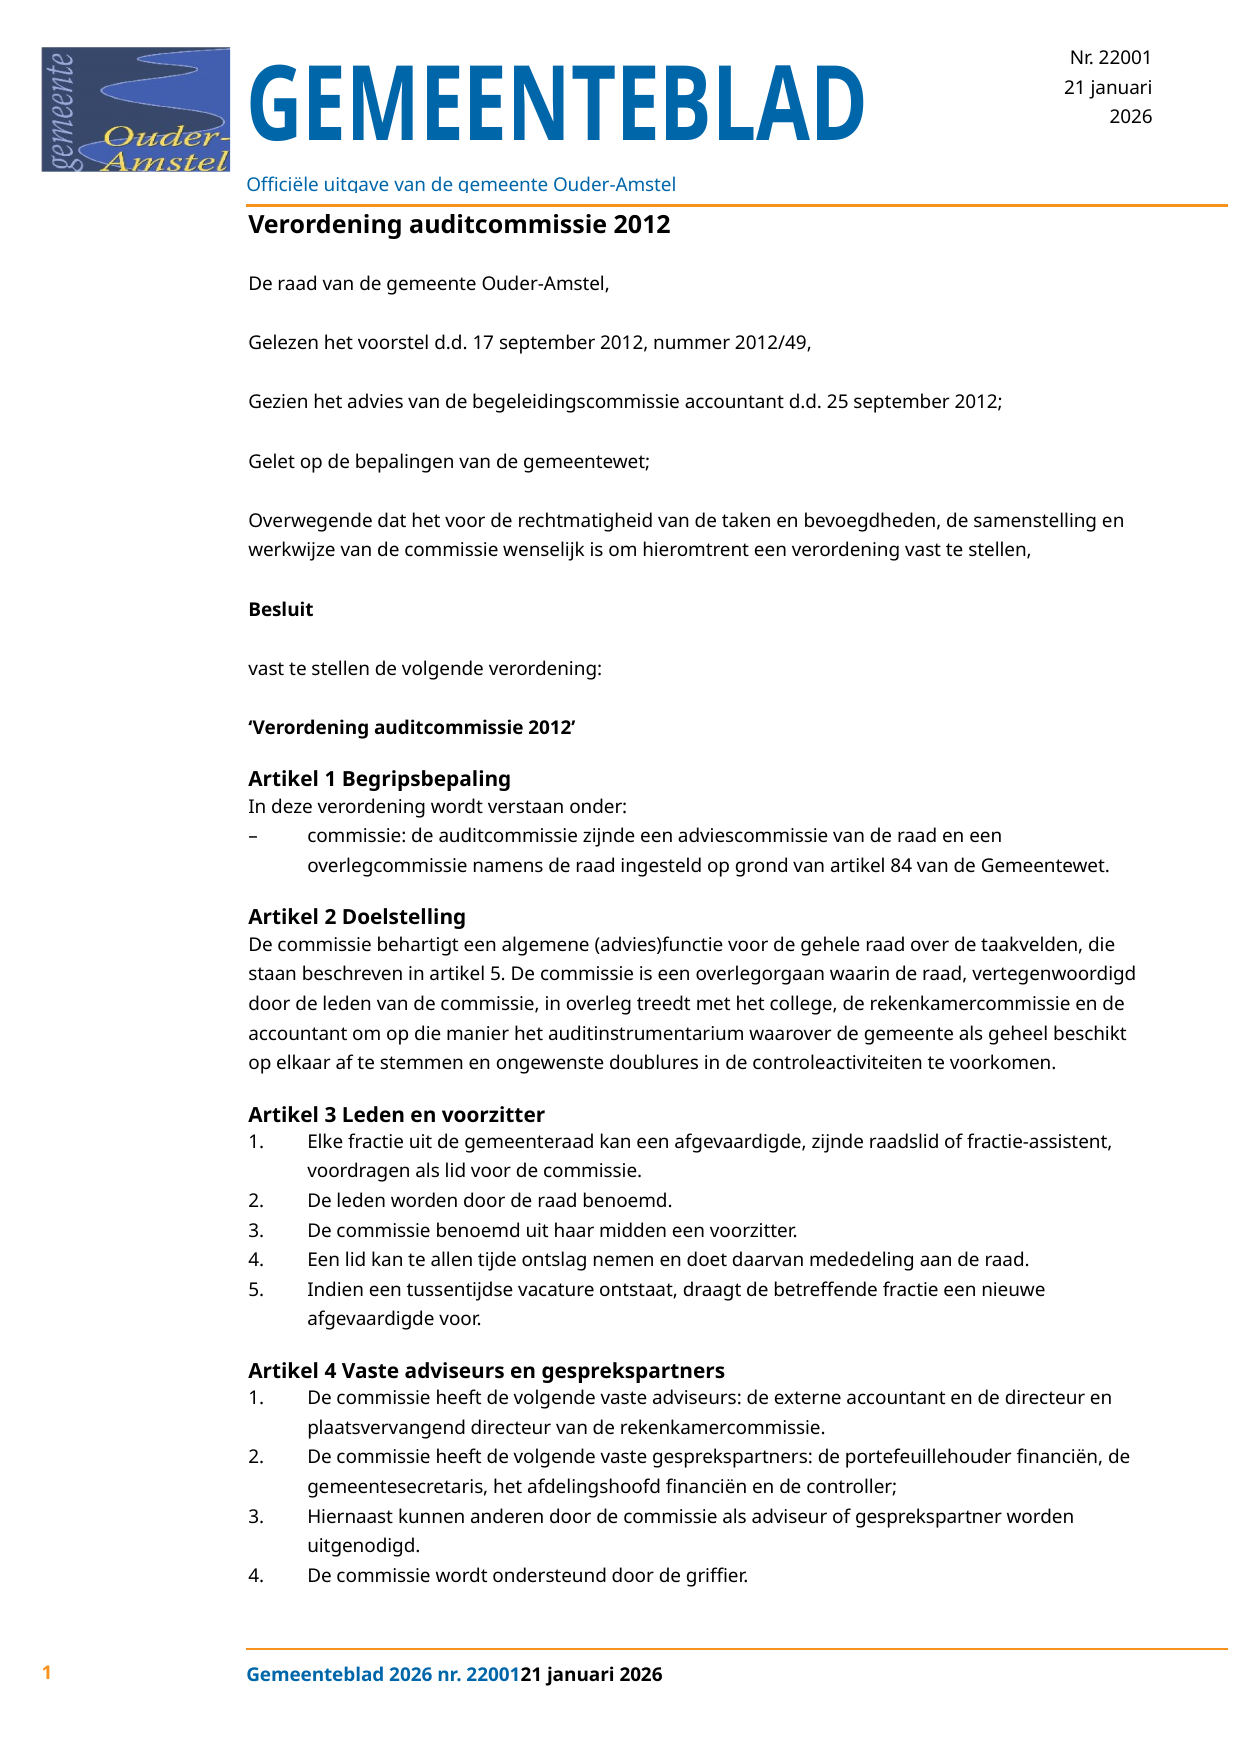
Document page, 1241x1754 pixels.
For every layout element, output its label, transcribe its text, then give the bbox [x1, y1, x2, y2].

text Artikel 1 Begripsbepaling [248, 764, 1152, 793]
picture [41, 47, 231, 172]
text In deze verordening wordt verstaan onder: [248, 793, 1152, 819]
text Artikel 2 Doelstelling [248, 902, 1152, 931]
text De raad van de gemeente Ouder-Amstel, [248, 270, 1152, 296]
text ‘Verordening auditcommissie 2012’ [248, 714, 1152, 740]
text Gezien het advies van de begeleidingscommissie accountant d.d. 25 september 2012; [248, 389, 1152, 414]
list Hiernaast kunnen anderen door de commissie als adviseur of gesprekspartner worden uitgenodigd. [248, 1503, 1152, 1558]
text Overwegende dat het voor de rechtmatigheid van de taken en bevoegdheden, de samenstelling en werkwijze van de commissie wenselijk is om hieromtrent een verordening vast te stellen, [248, 507, 1152, 562]
text Artikel 3 Leden en voorzitter [248, 1100, 1152, 1128]
list commissie: de auditcommissie zijnde een adviescommissie van de raad en een overlegcommissie namens de raad ingesteld op grond van artikel 84 van de Gemeentewet. [248, 822, 1152, 878]
list De commissie heeft de volgende vaste gesprekspartners: de portefeuillehouder financiën, de gemeentesecretaris, het afdelingshoofd financiën en de controller; [248, 1444, 1152, 1499]
text De commissie behartigt een algemene (advies)functie voor de gehele raad over de taakvelden, die staan beschreven in artikel 5. De commissie is een overlegorgaan waarin de raad, vertegenwoordigd door de leden van de commissie, in overleg treedt met het college, de rekenkamercommissie en de accountant om op die manier het auditinstrumentarium waarover de gemeente als geheel beschikt op elkaar af te stemmen en ongewenste doublures in de controleactiviteiten te voorkomen. [248, 931, 1152, 1075]
list De leden worden door de raad benoemd. [248, 1187, 1152, 1213]
text Besluit [248, 596, 1152, 621]
text Verordening auditcommissie 2012 [248, 207, 1152, 241]
text Artikel 4 Vaste adviseurs en gesprekspartners [248, 1356, 1152, 1384]
list Elke fractie uit de gemeenteraad kan een afgevaardigde, zijnde raadslid of fractie-assistent, voordragen als lid voor de commissie. [248, 1128, 1152, 1183]
text Gelet op de bepalingen van de gemeentewet; [248, 448, 1152, 473]
text Gelezen het voorstel d.d. 17 september 2012, nummer 2012/49, [248, 329, 1152, 355]
list De commissie heeft de volgende vaste adviseurs: de externe accountant en de directeur en plaatsvervangend directeur van de rekenkamercommissie. [248, 1384, 1152, 1440]
text vast te stellen de volgende verordening: [248, 655, 1152, 681]
list De commissie wordt ondersteund door de griffier. [248, 1562, 1152, 1588]
list De commissie benoemd uit haar midden een voorzitter. [248, 1217, 1152, 1243]
list Indien een tussentijdse vacature ontstaat, draagt de betreffende fractie een nieuwe afgevaardigde voor. [248, 1276, 1152, 1331]
list Een lid kan te allen tijde ontslag nemen en doet daarvan mededeling aan de raad. [248, 1246, 1152, 1272]
